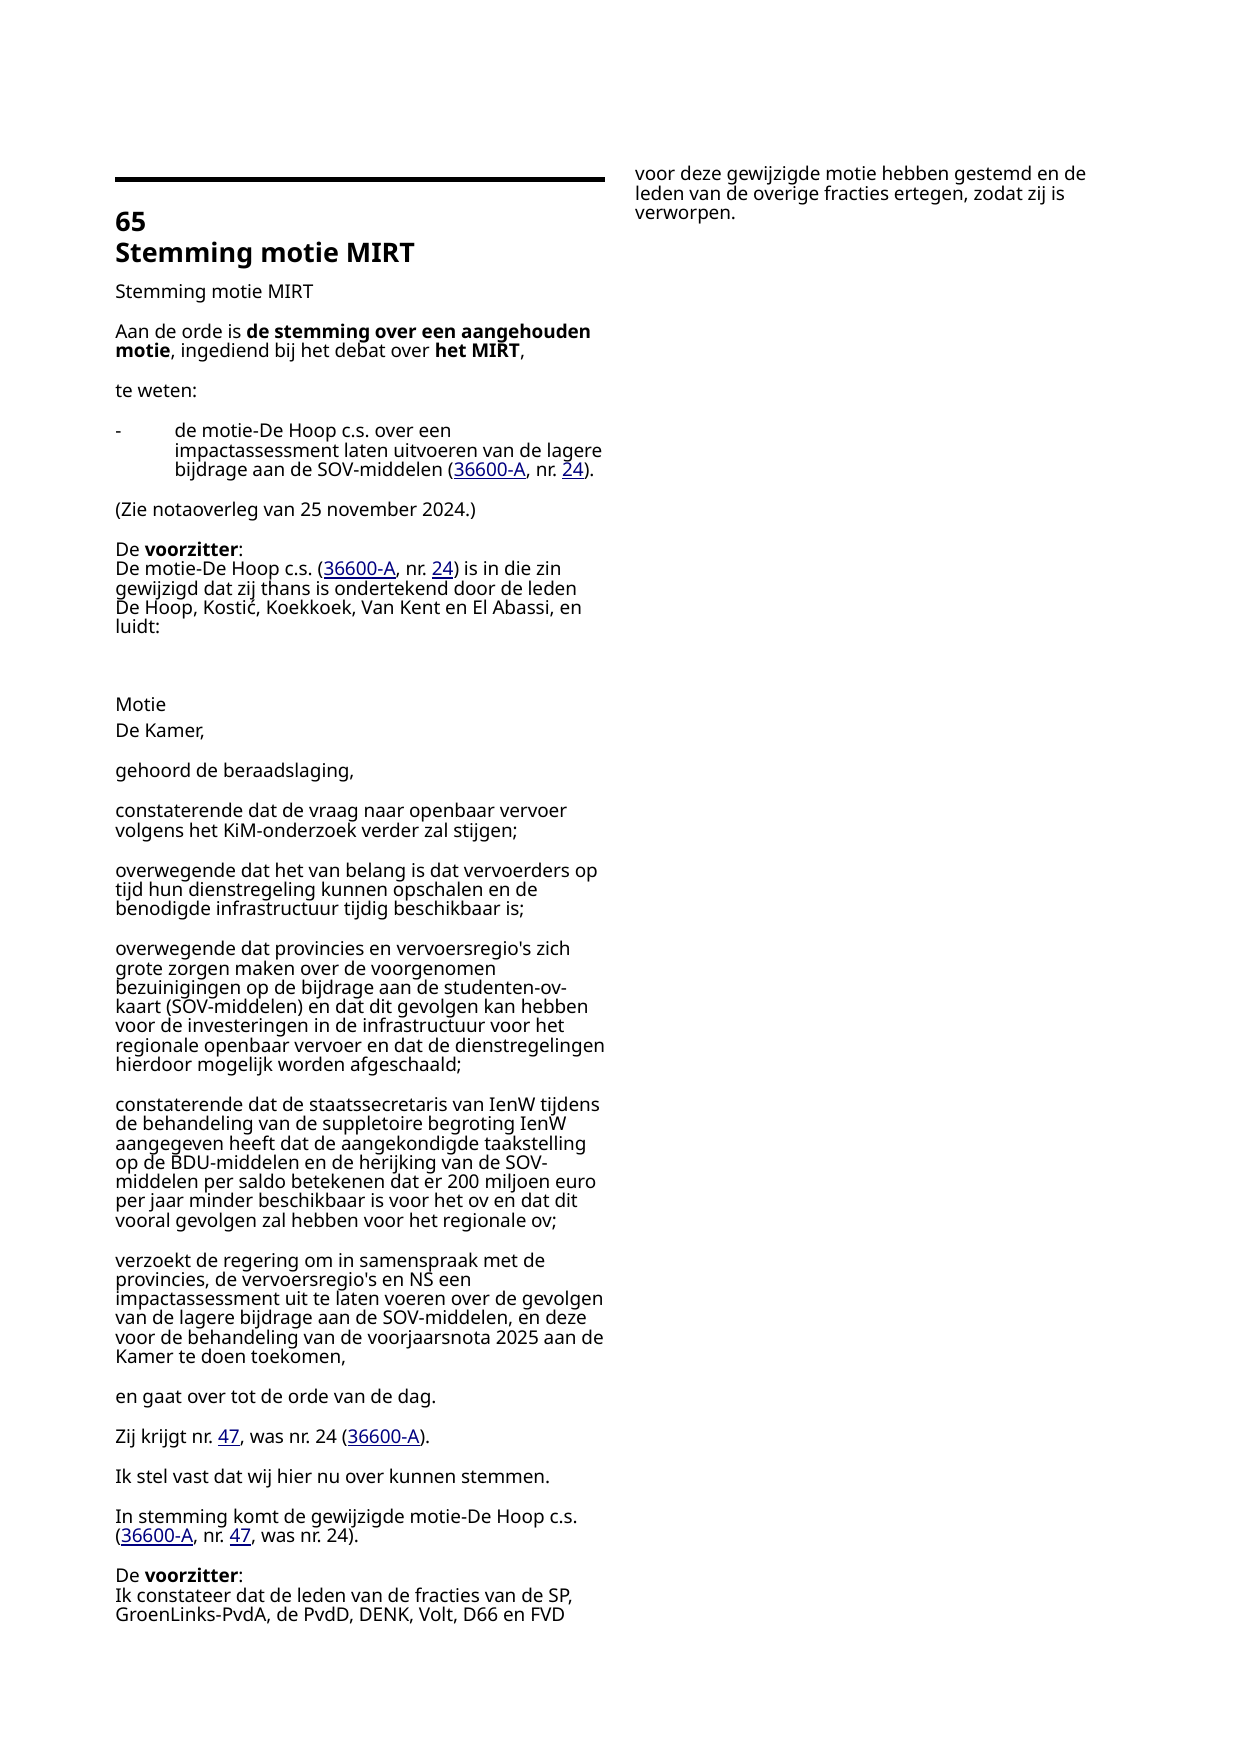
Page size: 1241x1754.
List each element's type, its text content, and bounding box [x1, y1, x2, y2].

text overwegende dat provincies en vervoersregio's zich grote zorgen maken over de voorgenomen bezuinigingen op de bijdrage aan de studenten-ov-kaart (SOV-middelen) en dat dit gevolgen kan hebben voor de investeringen in de infrastructuur voor het regionale openbaar vervoer en dat de dienstregelingen hierdoor mogelijk worden afgeschaald; [115, 940, 605, 1075]
text De motie-De Hoop c.s. (36600-A, nr. 24) is in die zin gewijzigd dat zij thans is ondertekend door de leden De Hoop, Kostić, Koekkoek, Van Kent en El Abassi, en luidt: [115, 560, 605, 637]
text en gaat over tot de orde van de dag. [115, 1388, 605, 1407]
text Zij krijgt nr. 47, was nr. 24 (36600-A). [115, 1428, 605, 1447]
text Aan de orde is de stemming over een aangehouden motie, ingediend bij het debat over het MIRT, [115, 323, 605, 362]
text Ik constateer dat de leden van de fracties van de SP, GroenLinks-PvdA, de PvdD, DENK, Volt, D66 en FVD [115, 1587, 605, 1625]
text De voorzitter: [115, 1567, 605, 1587]
text Motie [115, 691, 605, 717]
text 65 [115, 203, 605, 239]
text Ik stel vast dat wij hier nu over kunnen stemmen. [115, 1468, 605, 1487]
text verzoekt de regering om in samenspraak met de provincies, de vervoersregio's en NS een impactassessment uit te laten voeren over de gevolgen van de lagere bijdrage aan de SOV-middelen, en deze voor de behandeling van de voorjaarsnota 2025 aan de Kamer te doen toekomen, [115, 1252, 605, 1367]
text te weten: [115, 382, 605, 402]
text In stemming komt de gewijzigde motie-De Hoop c.s. (36600-A, nr. 47, was nr. 24). [115, 1508, 605, 1547]
list de motie-De Hoop c.s. over een impactassessment laten uitvoeren van de lagere bijdrage aan de SOV-middelen (36600-A, nr. 24). [115, 422, 605, 480]
text Stemming motie MIRT [115, 283, 605, 302]
text De Kamer, [115, 722, 605, 742]
text constaterende dat de staatssecretaris van IenW tijdens de behandeling van de suppletoire begroting IenW aangegeven heeft dat de aangekondigde taakstelling op de BDU-middelen en de herijking van de SOV-middelen per saldo betekenen dat er 200 miljoen euro per jaar minder beschikbaar is voor het ov en dat dit vooral gevolgen zal hebben voor het regionale ov; [115, 1096, 605, 1231]
text constaterende dat de vraag naar openbaar vervoer volgens het KiM-onderzoek verder zal stijgen; [115, 802, 605, 841]
text (Zie notaoverleg van 25 november 2024.) [115, 501, 605, 520]
text overwegende dat het van belang is dat vervoerders op tijd hun dienstregeling kunnen opschalen en de benodigde infrastructuur tijdig beschikbaar is; [115, 862, 605, 919]
text voor deze gewijzigde motie hebben gestemd en de leden van de overige fracties ertegen, zodat zij is verworpen. [635, 165, 1125, 223]
text De voorzitter: [115, 541, 605, 560]
text gehoord de beraadslaging, [115, 762, 605, 782]
text Stemming motie MIRT [115, 239, 605, 283]
